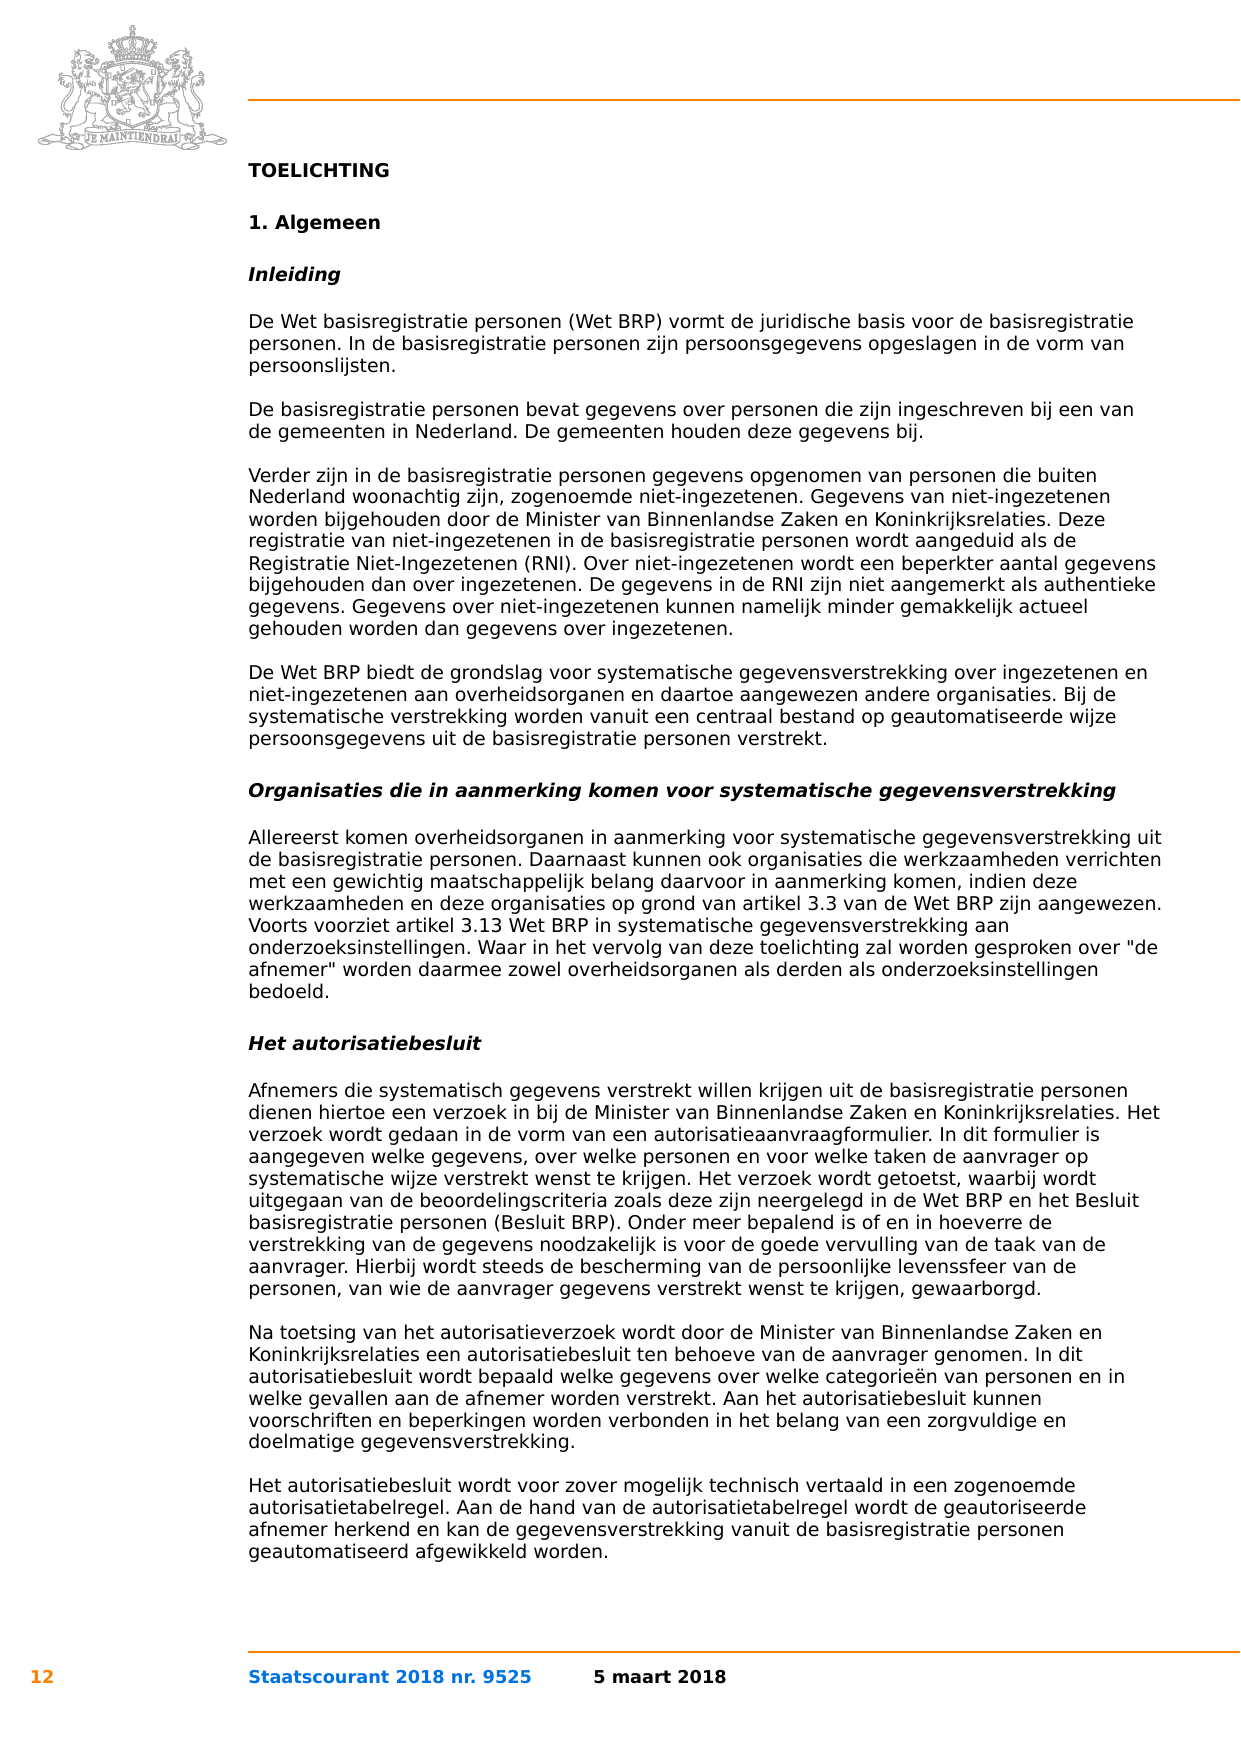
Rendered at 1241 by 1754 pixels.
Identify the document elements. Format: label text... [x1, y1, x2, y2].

subtitle Inleiding [248, 264, 1163, 286]
subtitle TOELICHTING [248, 160, 1163, 182]
subtitle 1. Algemeen [248, 212, 1163, 234]
text Allereerst komen overheidsorganen in aanmerking voor systematische gegevensverstrekking uit de basisregistratie personen. Daarnaast kunnen ook organisaties die werkzaamheden verrichten met een gewichtig maatschappelijk belang daarvoor in aanmerking komen, indien deze werkzaamheden en deze organisaties op grond van artikel 3.3 van de Wet BRP zijn aangewezen. Voorts voorziet artikel 3.13 Wet BRP in systematische gegevensverstrekking aan onderzoeksinstellingen. Waar in het vervolg van deze toelichting zal worden gesproken over "de afnemer" worden daarmee zowel overheidsorganen als derden als onderzoeksinstellingen bedoeld. [248, 827, 1163, 1003]
subtitle Organisaties die in aanmerking komen voor systematische gegevensverstrekking [248, 780, 1163, 802]
text De basisregistratie personen bevat gegevens over personen die zijn ingeschreven bij een van de gemeenten in Nederland. De gemeenten houden deze gegevens bij. [248, 399, 1163, 443]
text Verder zijn in de basisregistratie personen gegevens opgenomen van personen die buiten Nederland woonachtig zijn, zogenoemde niet-ingezetenen. Gegevens van niet-ingezetenen worden bijgehouden door de Minister van Binnenlandse Zaken en Koninkrijksrelaties. Deze registratie van niet-ingezetenen in de basisregistratie personen wordt aangeduid als de Registratie Niet-Ingezetenen (RNI). Over niet-ingezetenen wordt een beperkter aantal gegevens bijgehouden dan over ingezetenen. De gegevens in de RNI zijn niet aangemerkt als authentieke gegevens. Gegevens over niet-ingezetenen kunnen namelijk minder gemakkelijk actueel gehouden worden dan gegevens over ingezetenen. [248, 464, 1163, 640]
text Afnemers die systematisch gegevens verstrekt willen krijgen uit de basisregistratie personen dienen hiertoe een verzoek in bij de Minister van Binnenlandse Zaken en Koninkrijksrelaties. Het verzoek wordt gedaan in de vorm van een autorisatieaanvraagformulier. In dit formulier is aangegeven welke gegevens, over welke personen en voor welke taken de aanvrager op systematische wijze verstrekt wenst te krijgen. Het verzoek wordt getoetst, waarbij wordt uitgegaan van de beoordelingscriteria zoals deze zijn neergelegd in de Wet BRP en het Besluit basisregistratie personen (Besluit BRP). Onder meer bepalend is of en in hoeverre de verstrekking van de gegevens noodzakelijk is voor de goede vervulling van de taak van de aanvrager. Hierbij wordt steeds de bescherming van de persoonlijke levenssfeer van de personen, van wie de aanvrager gegevens verstrekt wenst te krijgen, gewaarborgd. [248, 1080, 1163, 1300]
text De Wet BRP biedt de grondslag voor systematische gegevensverstrekking over ingezetenen en niet-ingezetenen aan overheidsorganen en daartoe aangewezen andere organisaties. Bij de systematische verstrekking worden vanuit een centraal bestand op geautomatiseerde wijze persoonsgegevens uit de basisregistratie personen verstrekt. [248, 662, 1163, 750]
picture [38, 25, 227, 150]
text Het autorisatiebesluit wordt voor zover mogelijk technisch vertaald in een zogenoemde autorisatietabelregel. Aan de hand van de autorisatietabelregel wordt de geautoriseerde afnemer herkend en kan de gegevensverstrekking vanuit de basisregistratie personen geautomatiseerd afgewikkeld worden. [248, 1475, 1163, 1563]
text De Wet basisregistratie personen (Wet BRP) vormt de juridische basis voor de basisregistratie personen. In de basisregistratie personen zijn persoonsgegevens opgeslagen in de vorm van persoonslijsten. [248, 311, 1163, 377]
text Na toetsing van het autorisatieverzoek wordt door de Minister van Binnenlandse Zaken en Koninkrijksrelaties een autorisatiebesluit ten behoeve van de aanvrager genomen. In dit autorisatiebesluit wordt bepaald welke gegevens over welke categorieën van personen en in welke gevallen aan de afnemer worden verstrekt. Aan het autorisatiebesluit kunnen voorschriften en beperkingen worden verbonden in het belang van een zorgvuldige en doelmatige gegevensverstrekking. [248, 1322, 1163, 1453]
subtitle Het autorisatiebesluit [248, 1033, 1163, 1055]
